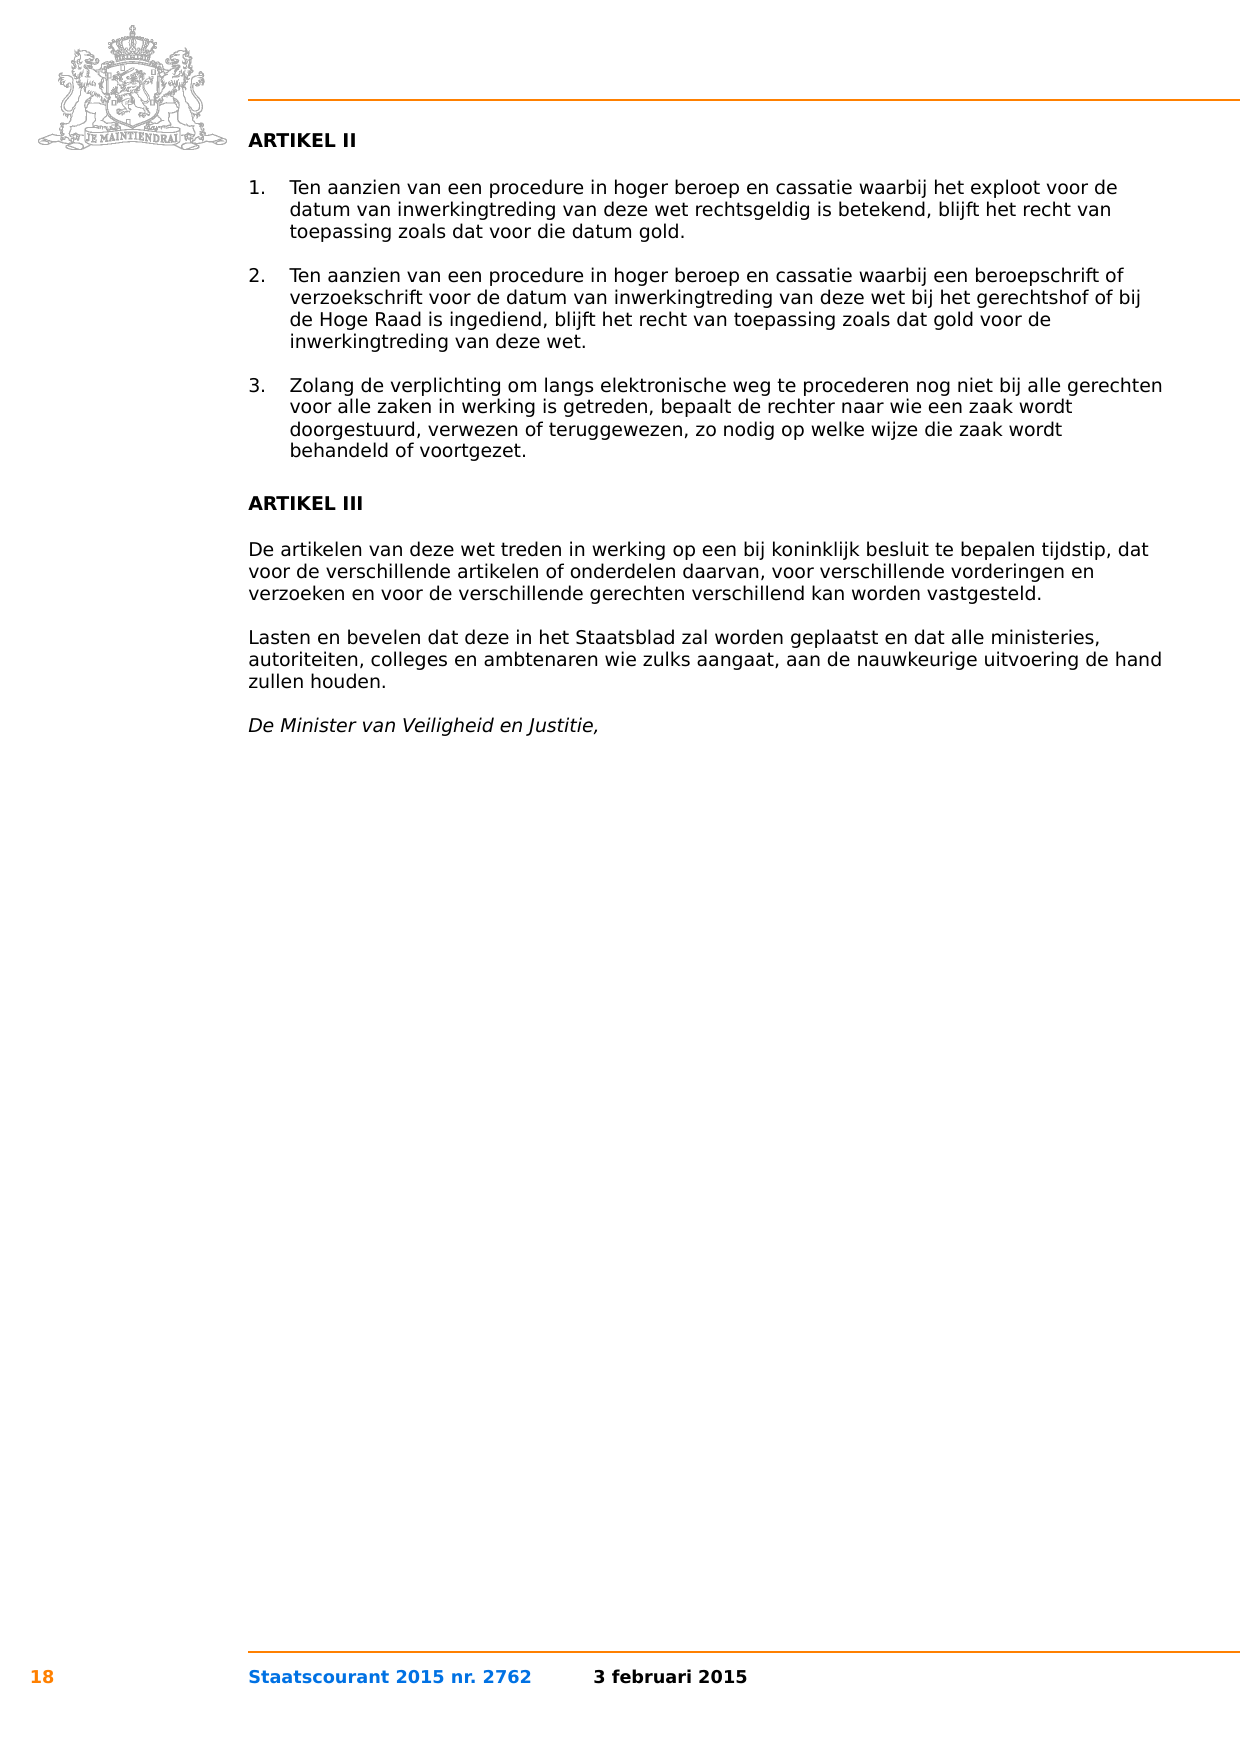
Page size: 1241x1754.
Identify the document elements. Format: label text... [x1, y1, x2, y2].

text De Minister van Veiligheid en Justitie, [248, 715, 1163, 737]
subtitle ARTIKEL II [248, 130, 1163, 152]
text 1. Ten aanzien van een procedure in hoger beroep en cassatie waarbij het exploot voor de datum van inwerkingtreding van deze wet rechtsgeldig is betekend, blijft het recht van toepassing zoals dat voor die datum gold. [248, 177, 1163, 243]
text Lasten en bevelen dat deze in het Staatsblad zal worden geplaatst en dat alle ministeries, autoriteiten, colleges en ambtenaren wie zulks aangaat, aan de nauwkeurige uitvoering de hand zullen houden. [248, 627, 1163, 693]
text De artikelen van deze wet treden in werking op een bij koninklijk besluit te bepalen tijdstip, dat voor de verschillende artikelen of onderdelen daarvan, voor verschillende vorderingen en verzoeken en voor de verschillende gerechten verschillend kan worden vastgesteld. [248, 539, 1163, 605]
text 3. Zolang de verplichting om langs elektronische weg te procederen nog niet bij alle gerechten voor alle zaken in werking is getreden, bepaalt de rechter naar wie een zaak wordt doorgestuurd, verwezen of teruggewezen, zo nodig op welke wijze die zaak wordt behandeld of voortgezet. [248, 374, 1163, 462]
picture [38, 25, 227, 150]
text 2. Ten aanzien van een procedure in hoger beroep en cassatie waarbij een beroepschrift of verzoekschrift voor de datum van inwerkingtreding van deze wet bij het gerechtshof of bij de Hoge Raad is ingediend, blijft het recht van toepassing zoals dat gold voor de inwerkingtreding van deze wet. [248, 265, 1163, 353]
subtitle ARTIKEL III [248, 492, 1163, 514]
